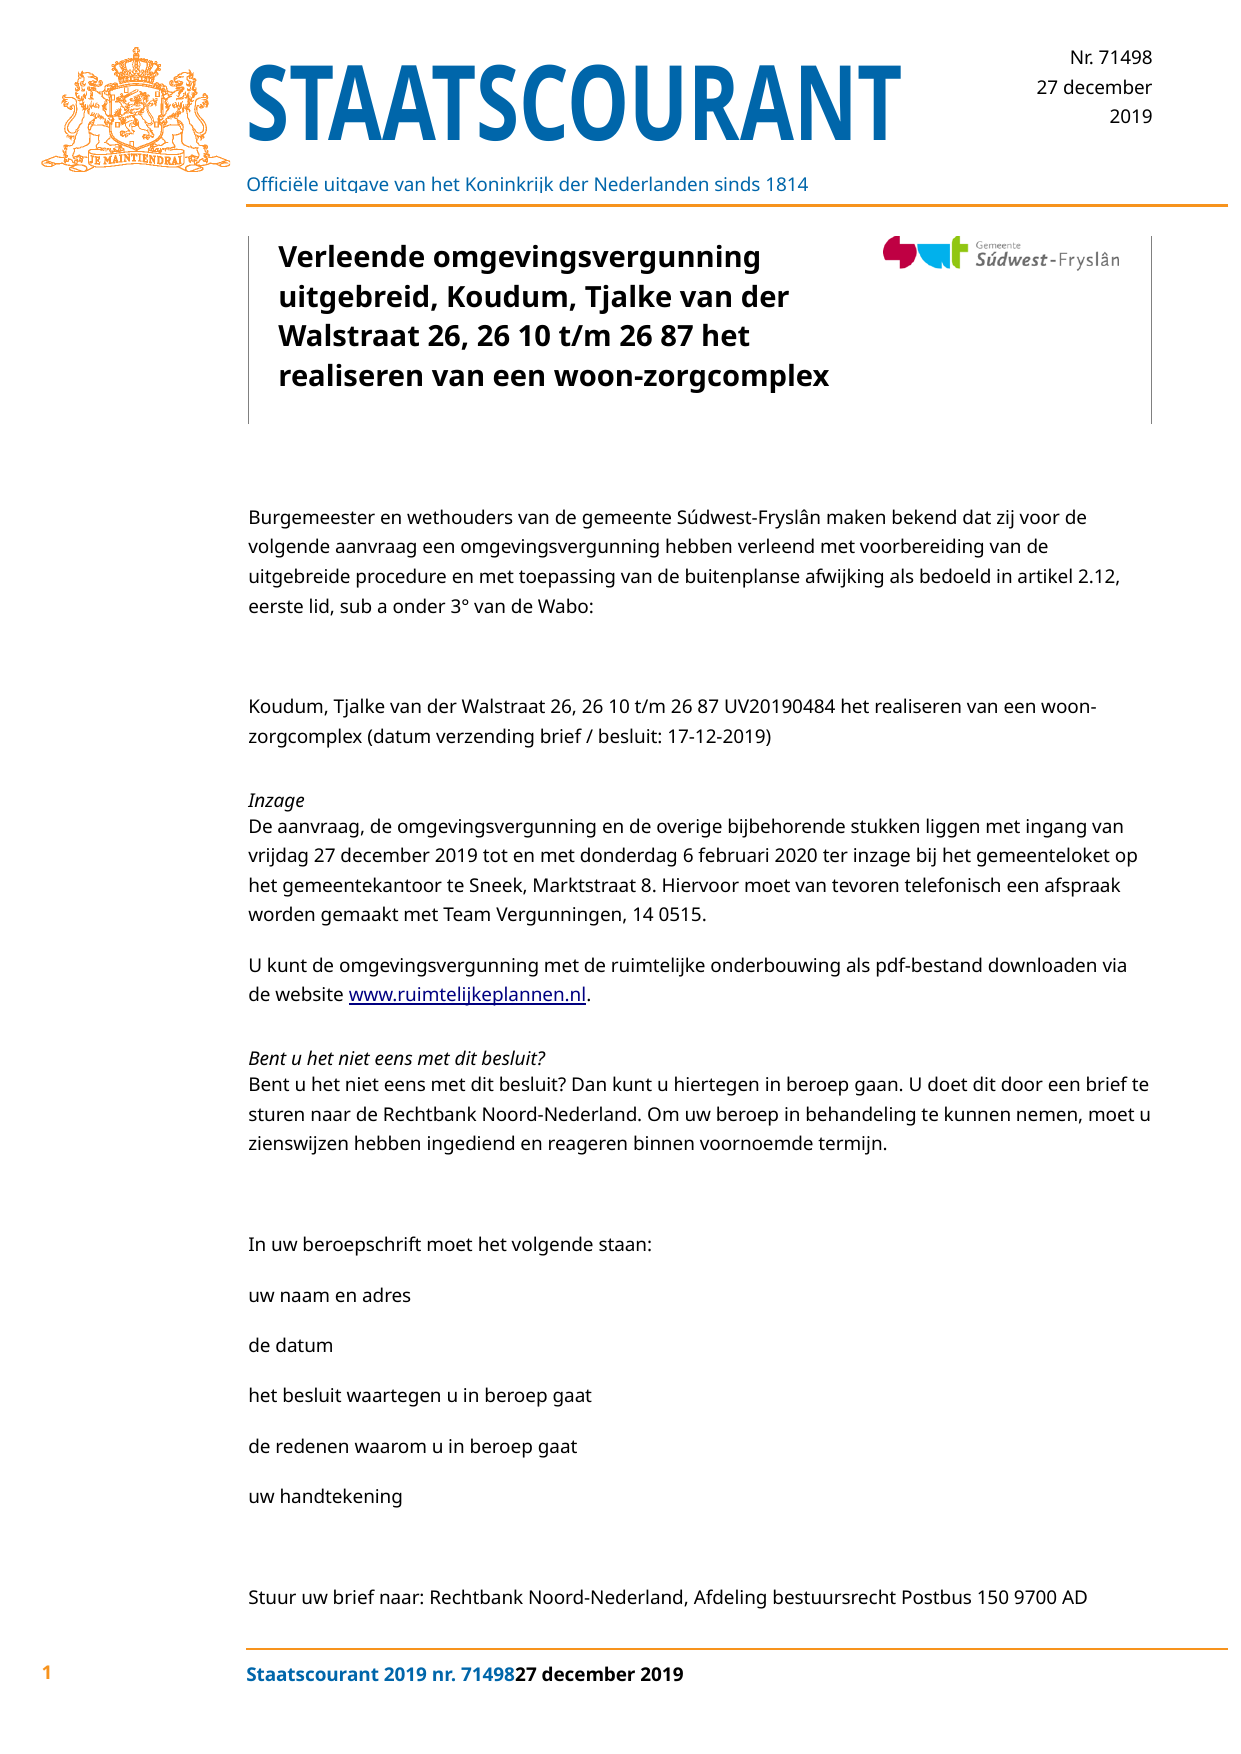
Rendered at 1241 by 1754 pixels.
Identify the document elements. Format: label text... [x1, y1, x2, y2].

text de datum [248, 1332, 1152, 1358]
text U kunt de omgevingsvergunning met de ruimtelijke onderbouwing als pdf-bestand downloaden via de website www.ruimtelijkeplannen.nl. [248, 952, 1152, 1007]
text Stuur uw brief naar: Rechtbank Noord-Nederland, Afdeling bestuursrecht Postbus 150 9700 AD [248, 1584, 1152, 1610]
text Inzage [248, 787, 1152, 813]
text de redenen waarom u in beroep gaat [248, 1433, 1152, 1459]
text Burgemeester en wethouders van de gemeente Súdwest-Fryslân maken bekend dat zij voor de volgende aanvraag een omgevingsvergunning hebben verleend met voorbereiding van de uitgebreide procedure en met toepassing van de buitenplanse afwijking als bedoeld in artikel 2.12, eerste lid, sub a onder 3° van de Wabo: [248, 504, 1152, 618]
table_header [850, 236, 1151, 424]
text De aanvraag, de omgevingsvergunning en de overige bijbehorende stukken liggen met ingang van vrijdag 27 december 2019 tot en met donderdag 6 februari 2020 ter inzage bij het gemeenteloket op het gemeentekantoor te Sneek, Marktstraat 8. Hiervoor moet van tevoren telefonisch een afspraak worden gemaakt met Team Vergunningen, 14 0515. [248, 813, 1152, 927]
text Bent u het niet eens met dit besluit? [248, 1046, 1152, 1071]
text het besluit waartegen u in beroep gaat [248, 1383, 1152, 1408]
text Bent u het niet eens met dit besluit? Dan kunt u hiertegen in beroep gaan. U doet dit door een brief te sturen naar de Rechtbank Noord-Nederland. Om uw beroep in behandeling te kunnen nemen, moet u zienswijzen hebben ingediend en reageren binnen voornoemde termijn. [248, 1071, 1152, 1156]
picture [882, 236, 1119, 272]
text Koudum, Tjalke van der Walstraat 26, 26 10 t/m 26 87 UV20190484 het realiseren van een woon-zorgcomplex (datum verzending brief / besluit: 17-12-2019) [248, 694, 1152, 749]
text uw handtekening [248, 1483, 1152, 1509]
text In uw beroepschrift moet het volgende staan: [248, 1231, 1152, 1257]
picture [41, 47, 231, 172]
text uw naam en adres [248, 1282, 1152, 1307]
table_header Verleende omgevingsvergunning uitgebreid, Koudum, Tjalke van der Walstraat 26, 26 10 t/m 26 87 het realiseren van een woon-zorgcomplex [249, 236, 850, 424]
